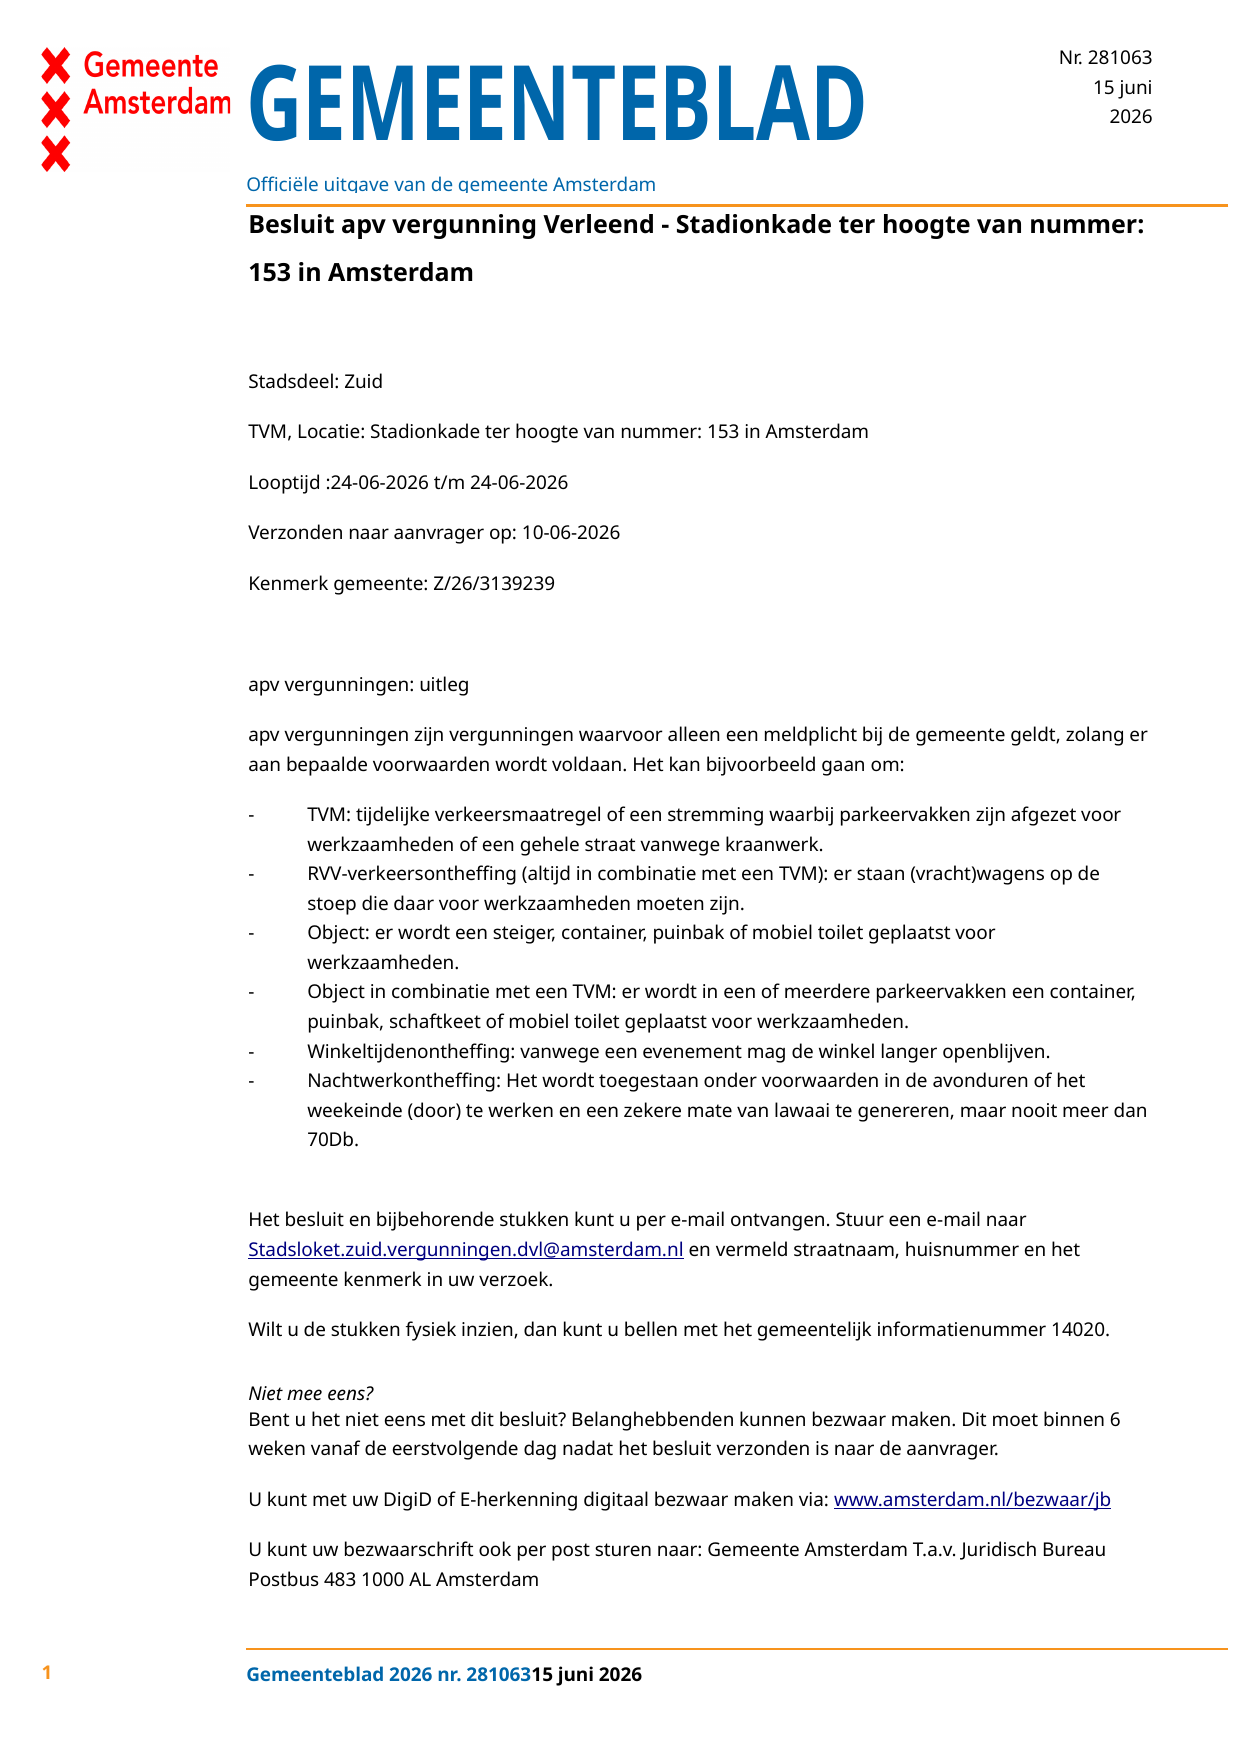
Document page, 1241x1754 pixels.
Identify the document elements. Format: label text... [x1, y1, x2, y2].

text Wilt u de stukken fysiek inzien, dan kunt u bellen met het gemeentelijk informatienummer 14020. [248, 1316, 1152, 1342]
text U kunt met uw DigiD of E-herkenning digitaal bezwaar maken via: www.amsterdam.nl/bezwaar/jb [248, 1486, 1152, 1512]
list Nachtwerkontheffing: Het wordt toegestaan onder voorwaarden in de avonduren of het weekeinde (door) te werken en een zekere mate van lawaai te genereren, maar nooit meer dan 70Db. [248, 1067, 1152, 1152]
text Bent u het niet eens met dit besluit? Belanghebbenden kunnen bezwaar maken. Dit moet binnen 6 weken vanaf de eerstvolgende dag nadat het besluit verzonden is naar de aanvrager. [248, 1406, 1152, 1461]
text apv vergunningen zijn vergunningen waarvoor alleen een meldplicht bij de gemeente geldt, zolang er aan bepaalde voorwaarden wordt voldaan. Het kan bijvoorbeeld gaan om: [248, 721, 1152, 777]
text Kenmerk gemeente: Z/26/3139239 [248, 570, 1152, 596]
text Stadsdeel: Zuid [248, 368, 1152, 394]
text Besluit apv vergunning Verleend - Stadionkade ter hoogte van nummer: 153 in Amsterdam [248, 207, 1152, 288]
text Het besluit en bijbehorende stukken kunt u per e-mail ontvangen. Stuur een e-mail naar Stadsloket.zuid.vergunningen.dvl@amsterdam.nl en vermeld straatnaam, huisnummer en het gemeente kenmerk in uw verzoek. [248, 1207, 1152, 1292]
list Winkeltijdenontheffing: vanwege een evenement mag de winkel langer openblijven. [248, 1038, 1152, 1064]
picture [41, 47, 231, 172]
list Object: er wordt een steiger, container, puinbak of mobiel toilet geplaatst voor werkzaamheden. [248, 919, 1152, 975]
text TVM, Locatie: Stadionkade ter hoogte van nummer: 153 in Amsterdam [248, 419, 1152, 444]
list Object in combinatie met een TVM: er wordt in een of meerdere parkeervakken een container, puinbak, schaftkeet of mobiel toilet geplaatst voor werkzaamheden. [248, 979, 1152, 1034]
text apv vergunningen: uitleg [248, 671, 1152, 697]
text Looptijd :24-06-2026 t/m 24-06-2026 [248, 469, 1152, 495]
text Niet mee eens? [248, 1380, 1152, 1406]
text Verzonden naar aanvrager op: 10-06-2026 [248, 519, 1152, 545]
text U kunt uw bezwaarschrift ook per post sturen naar: Gemeente Amsterdam T.a.v. Juridisch Bureau Postbus 483 1000 AL Amsterdam [248, 1536, 1152, 1592]
list TVM: tijdelijke verkeersmaatregel of een stremming waarbij parkeervakken zijn afgezet voor werkzaamheden of een gehele straat vanwege kraanwerk. [248, 801, 1152, 857]
list RVV-verkeersontheffing (altijd in combinatie met een TVM): er staan (vracht)wagens op de stoep die daar voor werkzaamheden moeten zijn. [248, 860, 1152, 916]
